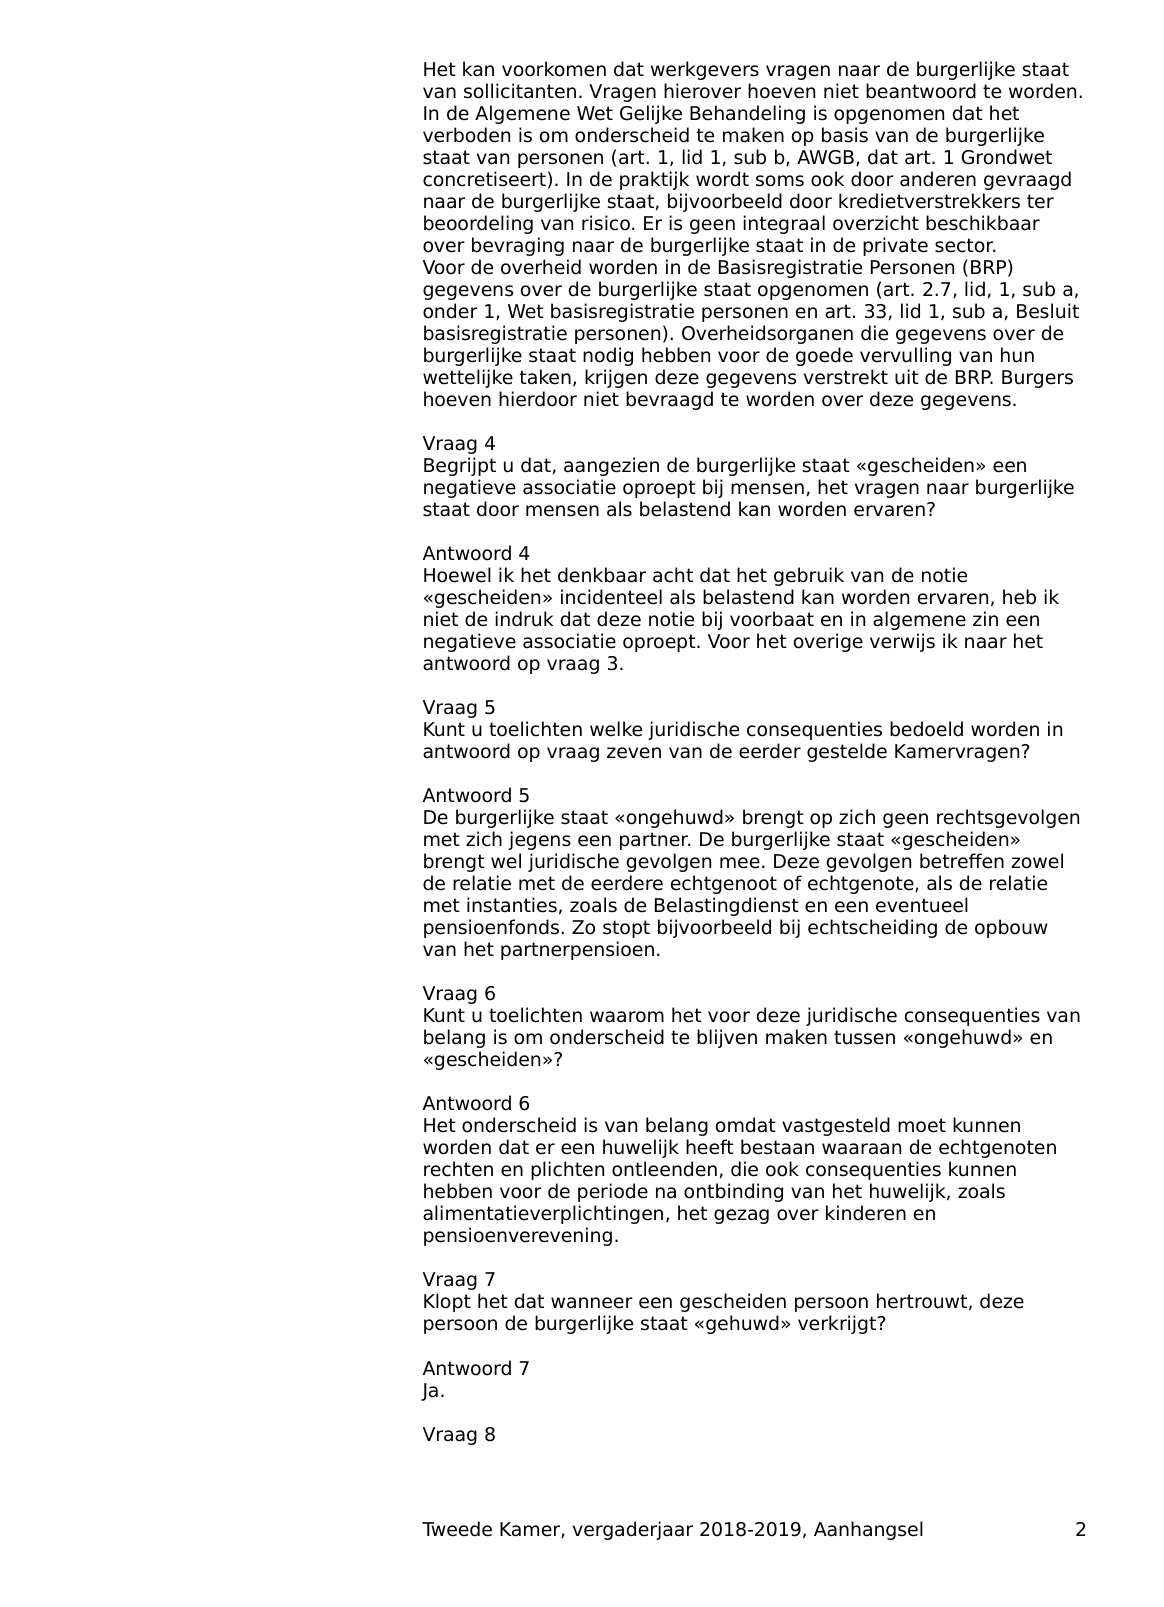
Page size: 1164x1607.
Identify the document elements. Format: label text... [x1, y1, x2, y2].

text Hoewel ik het denkbaar acht dat het gebruik van de notie «gescheiden» incidenteel als belastend kan worden ervaren, heb ik niet de indruk dat deze notie bij voorbaat en in algemene zin een negatieve associatie oproept. Voor het overige verwijs ik naar het antwoord op vraag 3. [422, 565, 1087, 675]
text Vraag 5 [422, 697, 1087, 719]
text Kunt u toelichten welke juridische consequenties bedoeld worden in antwoord op vraag zeven van de eerder gestelde Kamervragen? [422, 719, 1087, 763]
text Vraag 4 [422, 433, 1087, 455]
text Voor de overheid worden in de Basisregistratie Personen (BRP) gegevens over de burgerlijke staat opgenomen (art. 2.7, lid, 1, sub a, onder 1, Wet basisregistratie personen en art. 33, lid 1, sub a, Besluit basisregistratie personen). Overheidsorganen die gegevens over de burgerlijke staat nodig hebben voor de goede vervulling van hun wettelijke taken, krijgen deze gegevens verstrekt uit de BRP. Burgers hoeven hierdoor niet bevraagd te worden over deze gegevens. [422, 257, 1087, 411]
text Kunt u toelichten waarom het voor deze juridische consequenties van belang is om onderscheid te blijven maken tussen «ongehuwd» en «gescheiden»? [422, 1005, 1087, 1071]
text Antwoord 6 [422, 1093, 1087, 1115]
text Antwoord 5 [422, 785, 1087, 807]
text Het kan voorkomen dat werkgevers vragen naar de burgerlijke staat van sollicitanten. Vragen hierover hoeven niet beantwoord te worden. In de Algemene Wet Gelijke Behandeling is opgenomen dat het verboden is om onderscheid te maken op basis van de burgerlijke staat van personen (art. 1, lid 1, sub b, AWGB, dat art. 1 Grondwet concretiseert). In de praktijk wordt soms ook door anderen gevraagd naar de burgerlijke staat, bijvoorbeeld door kredietverstrekkers ter beoordeling van risico. Er is geen integraal overzicht beschikbaar over bevraging naar de burgerlijke staat in de private sector. [422, 59, 1087, 257]
text Vraag 6 [422, 983, 1087, 1005]
text De burgerlijke staat «ongehuwd» brengt op zich geen rechtsgevolgen met zich jegens een partner. De burgerlijke staat «gescheiden» brengt wel juridische gevolgen mee. Deze gevolgen betreffen zowel de relatie met de eerdere echtgenoot of echtgenote, als de relatie met instanties, zoals de Belastingdienst en een eventueel pensioenfonds. Zo stopt bijvoorbeeld bij echtscheiding de opbouw van het partnerpensioen. [422, 807, 1087, 961]
text Vraag 7 [422, 1269, 1087, 1291]
text Antwoord 7 [422, 1357, 1087, 1379]
text Vraag 8 [422, 1424, 1087, 1446]
text Ja. [422, 1379, 1087, 1401]
text Antwoord 4 [422, 543, 1087, 565]
text Het onderscheid is van belang omdat vastgesteld moet kunnen worden dat er een huwelijk heeft bestaan waaraan de echtgenoten rechten en plichten ontleenden, die ook consequenties kunnen hebben voor de periode na ontbinding van het huwelijk, zoals alimentatieverplichtingen, het gezag over kinderen en pensioenverevening. [422, 1115, 1087, 1247]
text Begrijpt u dat, aangezien de burgerlijke staat «gescheiden» een negatieve associatie oproept bij mensen, het vragen naar burgerlijke staat door mensen als belastend kan worden ervaren? [422, 455, 1087, 521]
text Klopt het dat wanneer een gescheiden persoon hertrouwt, deze persoon de burgerlijke staat «gehuwd» verkrijgt? [422, 1291, 1087, 1335]
